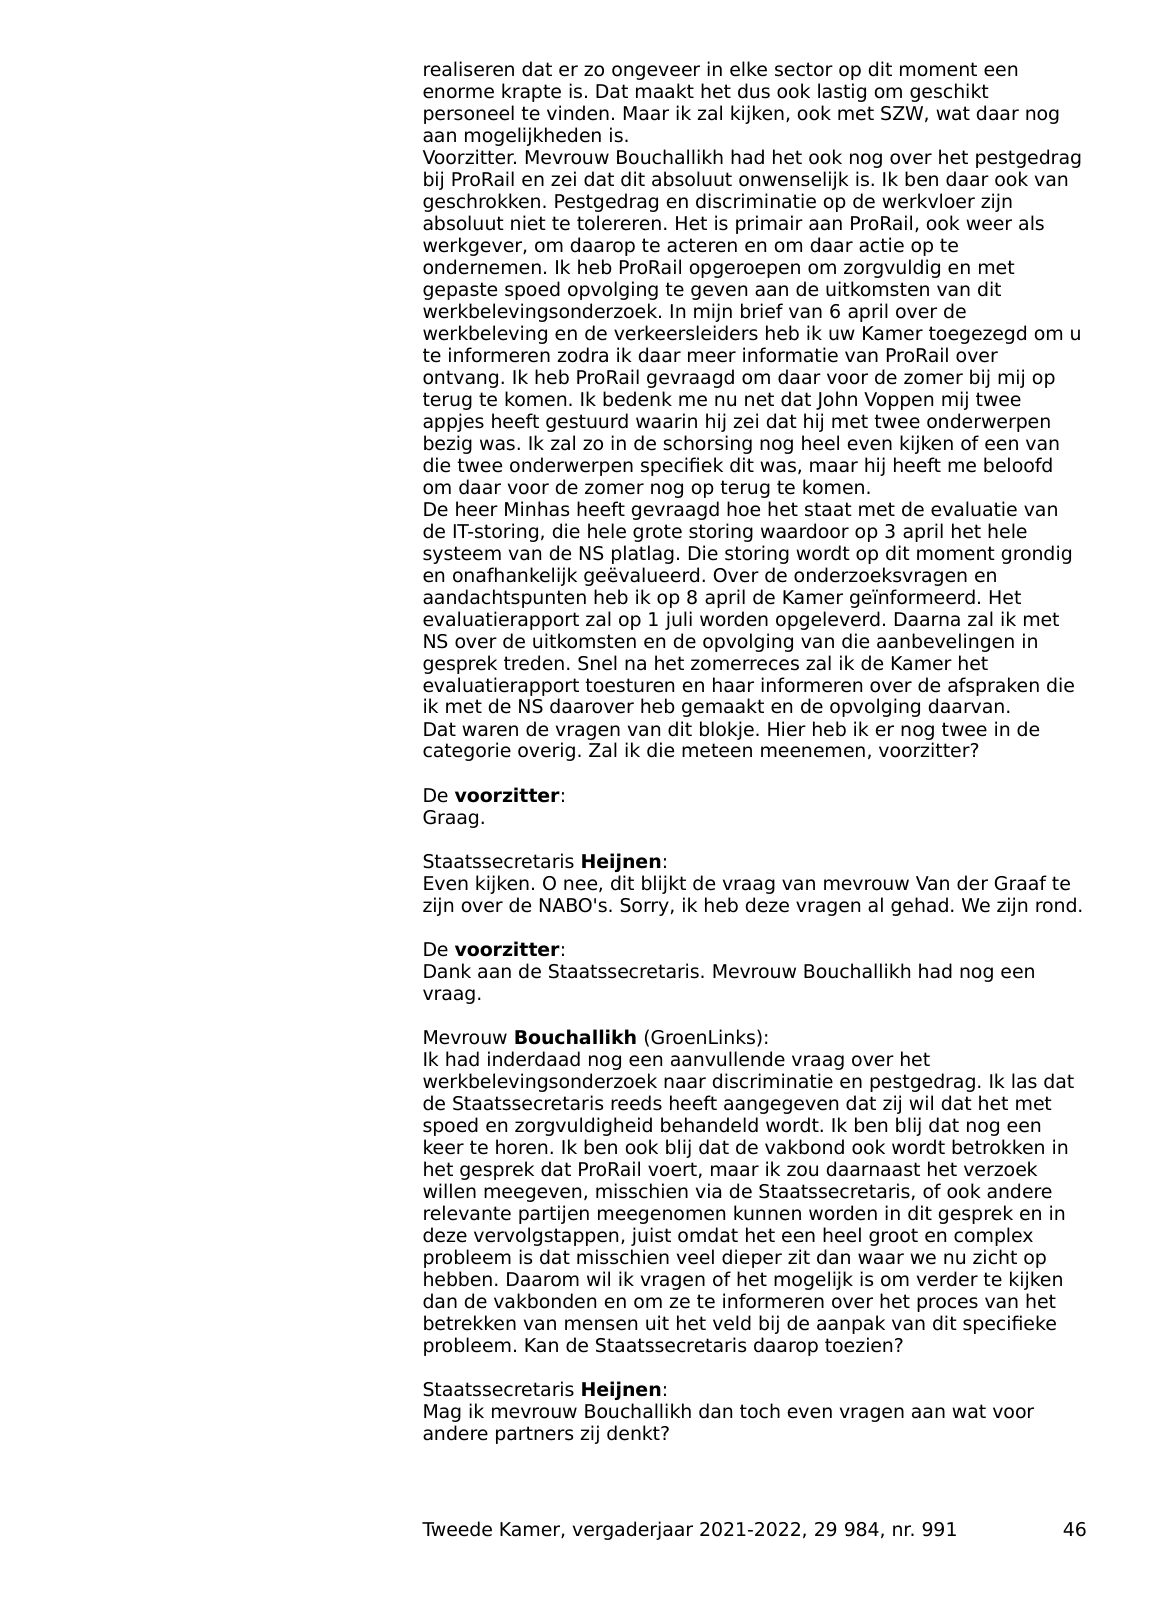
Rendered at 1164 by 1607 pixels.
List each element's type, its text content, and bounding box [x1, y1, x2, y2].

text Graag. [422, 807, 1087, 828]
text Ik had inderdaad nog een aanvullende vraag over het werkbelevingsonderzoek naar discriminatie en pestgedrag. Ik las dat de Staatssecretaris reeds heeft aangegeven dat zij wil dat het met spoed en zorgvuldigheid behandeld wordt. Ik ben blij dat nog een keer te horen. Ik ben ook blij dat de vakbond ook wordt betrokken in het gesprek dat ProRail voert, maar ik zou daarnaast het verzoek willen meegeven, misschien via de Staatssecretaris, of ook andere relevante partijen meegenomen kunnen worden in dit gesprek en in deze vervolgstappen, juist omdat het een heel groot en complex probleem is dat misschien veel dieper zit dan waar we nu zicht op hebben. Daarom wil ik vragen of het mogelijk is om verder te kijken dan de vakbonden en om ze te informeren over het proces van het betrekken van mensen uit het veld bij de aanpak van dit specifieke probleem. Kan de Staatssecretaris daarop toezien? [422, 1049, 1087, 1357]
text Dat waren de vragen van dit blokje. Hier heb ik er nog twee in de categorie overig. Zal ik die meteen meenemen, voorzitter? [422, 718, 1087, 762]
text Mevrouw Bouchallikh (GroenLinks): [422, 1027, 1087, 1049]
text Mag ik mevrouw Bouchallikh dan toch even vragen aan wat voor andere partners zij denkt? [422, 1401, 1087, 1445]
text Voorzitter. Mevrouw Bouchallikh had het ook nog over het pestgedrag bij ProRail en zei dat dit absoluut onwenselijk is. Ik ben daar ook van geschrokken. Pestgedrag en discriminatie op de werkvloer zijn absoluut niet te tolereren. Het is primair aan ProRail, ook weer als werkgever, om daarop te acteren en om daar actie op te ondernemen. Ik heb ProRail opgeroepen om zorgvuldig en met gepaste spoed opvolging te geven aan de uitkomsten van dit werkbelevingsonderzoek. In mijn brief van 6 april over de werkbeleving en de verkeersleiders heb ik uw Kamer toegezegd om u te informeren zodra ik daar meer informatie van ProRail over ontvang. Ik heb ProRail gevraagd om daar voor de zomer bij mij op terug te komen. Ik bedenk me nu net dat John Voppen mij twee appjes heeft gestuurd waarin hij zei dat hij met twee onderwerpen bezig was. Ik zal zo in de schorsing nog heel even kijken of een van die twee onderwerpen specifiek dit was, maar hij heeft me beloofd om daar voor de zomer nog op terug te komen. [422, 147, 1087, 499]
text Staatssecretaris Heijnen: [422, 851, 1087, 873]
text Dank aan de Staatssecretaris. Mevrouw Bouchallikh had nog een vraag. [422, 961, 1087, 1005]
text Staatssecretaris Heijnen: [422, 1379, 1087, 1401]
text De heer Minhas heeft gevraagd hoe het staat met de evaluatie van de IT-storing, die hele grote storing waardoor op 3 april het hele systeem van de NS platlag. Die storing wordt op dit moment grondig en onafhankelijk geëvalueerd. Over de onderzoeksvragen en aandachtspunten heb ik op 8 april de Kamer geïnformeerd. Het evaluatierapport zal op 1 juli worden opgeleverd. Daarna zal ik met NS over de uitkomsten en de opvolging van die aanbevelingen in gesprek treden. Snel na het zomerreces zal ik de Kamer het evaluatierapport toesturen en haar informeren over de afspraken die ik met de NS daarover heb gemaakt en de opvolging daarvan. [422, 499, 1087, 718]
text Even kijken. O nee, dit blijkt de vraag van mevrouw Van der Graaf te zijn over de NABO's. Sorry, ik heb deze vragen al gehad. We zijn rond. [422, 873, 1087, 917]
text De voorzitter: [422, 784, 1087, 807]
text realiseren dat er zo ongeveer in elke sector op dit moment een enorme krapte is. Dat maakt het dus ook lastig om geschikt personeel te vinden. Maar ik zal kijken, ook met SZW, wat daar nog aan mogelijkheden is. [422, 59, 1087, 147]
text De voorzitter: [422, 939, 1087, 961]
